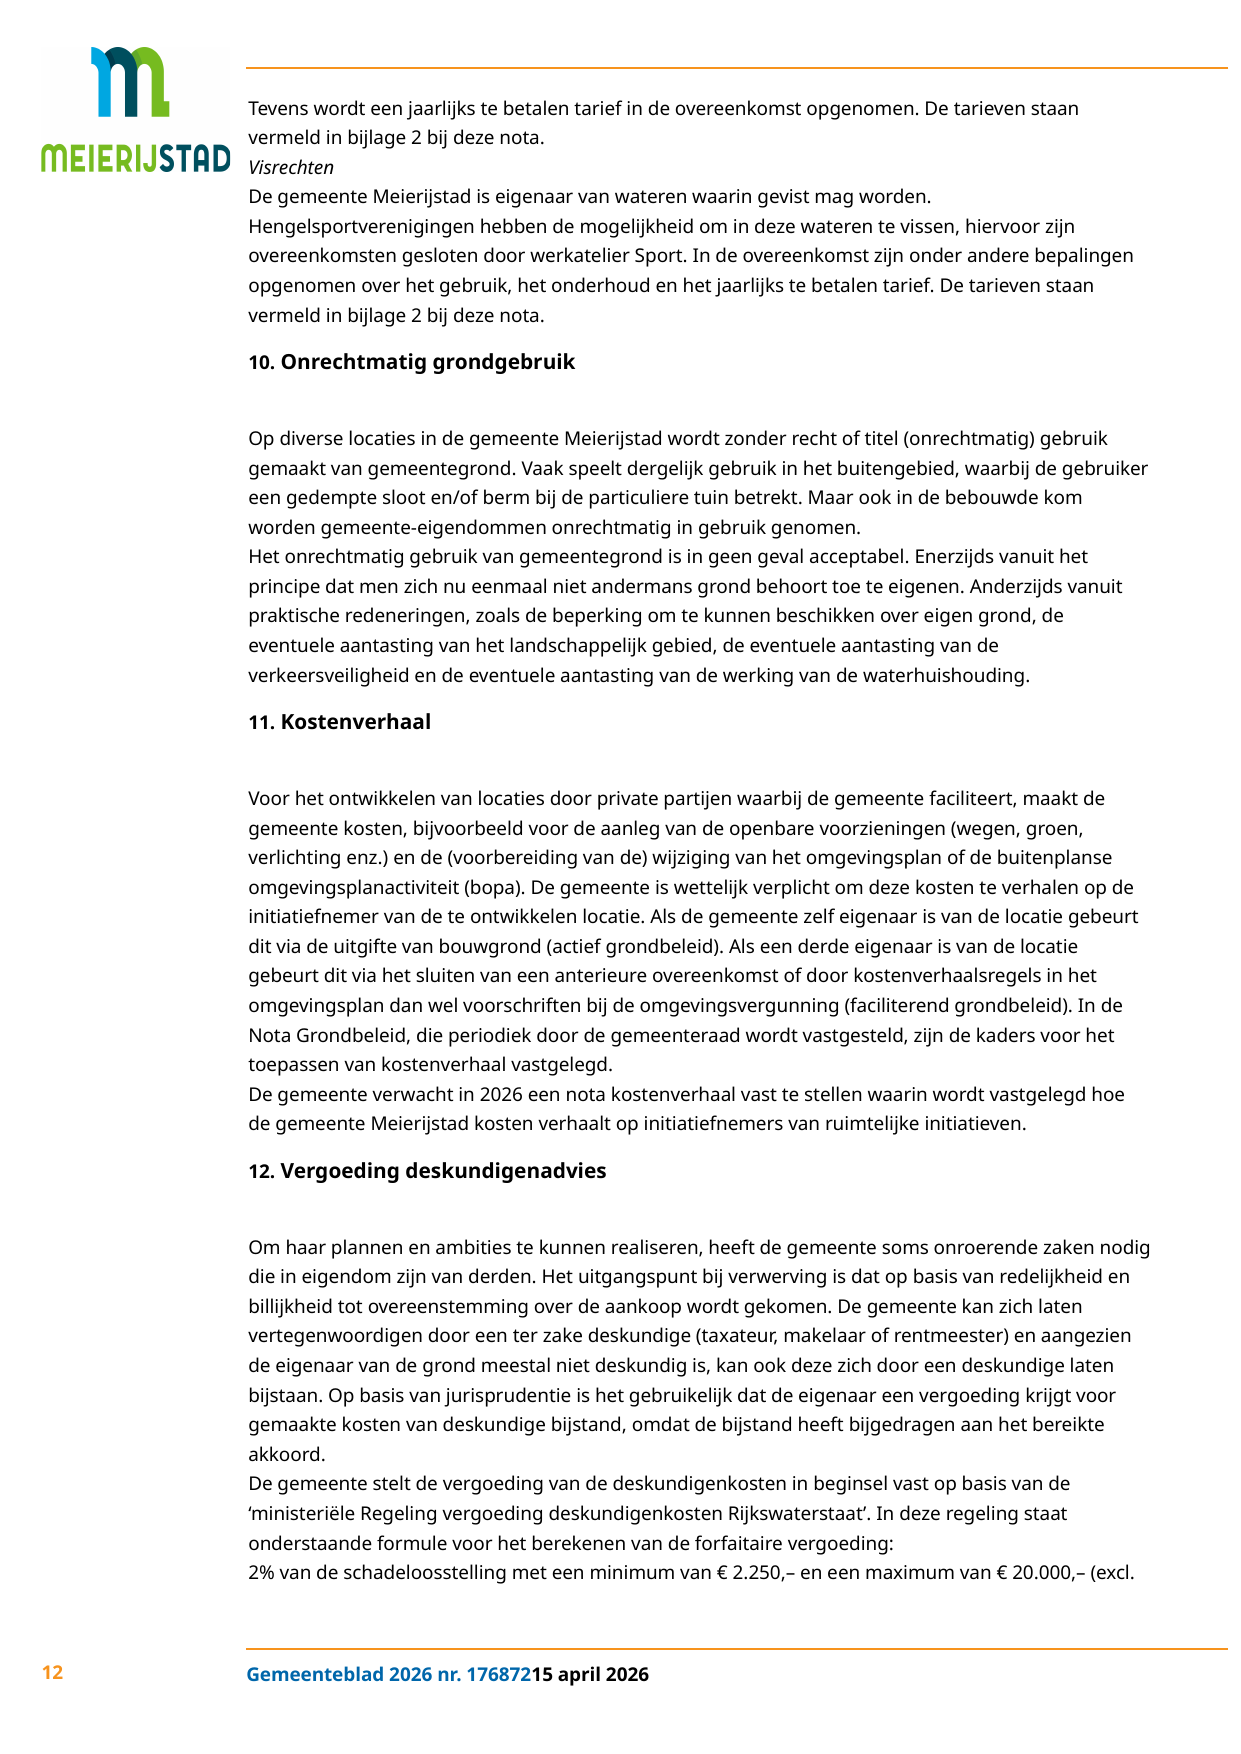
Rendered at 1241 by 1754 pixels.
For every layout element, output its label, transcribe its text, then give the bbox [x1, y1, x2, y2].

text Om haar plannen en ambities te kunnen realiseren, heeft de gemeente soms onroerende zaken nodig die in eigendom zijn van derden. Het uitgangspunt bij verwerving is dat op basis van redelijkheid en billijkheid tot overeenstemming over de aankoop wordt gekomen. De gemeente kan zich laten vertegenwoordigen door een ter zake deskundige (taxateur, makelaar of rentmeester) en aangezien de eigenaar van de grond meestal niet deskundig is, kan ook deze zich door een deskundige laten bijstaan. Op basis van jurisprudentie is het gebruikelijk dat de eigenaar een vergoeding krijgt voor gemaakte kosten van deskundige bijstand, omdat de bijstand heeft bijgedragen aan het bereikte akkoord. [248, 1234, 1152, 1467]
text Voor het ontwikkelen van locaties door private partijen waarbij de gemeente faciliteert, maakt de gemeente kosten, bijvoorbeeld voor de aanleg van de openbare voorzieningen (wegen, groen, verlichting enz.) en de (voorbereiding van de) wijziging van het omgevingsplan of de buitenplanse omgevingsplanactiviteit (bopa). De gemeente is wettelijk verplicht om deze kosten te verhalen op de initiatiefnemer van de te ontwikkelen locatie. Als de gemeente zelf eigenaar is van de locatie gebeurt dit via de uitgifte van bouwgrond (actief grondbeleid). Als een derde eigenaar is van de locatie gebeurt dit via het sluiten van een anterieure overeenkomst of door kostenverhaalsregels in het omgevingsplan dan wel voorschriften bij de omgevingsvergunning (faciliterend grondbeleid). In de Nota Grondbeleid, die periodiek door de gemeenteraad wordt vastgesteld, zijn de kaders voor het toepassen van kostenverhaal vastgelegd. [248, 785, 1152, 1077]
text De gemeente Meierijstad is eigenaar van wateren waarin gevist mag worden. Hengelsportverenigingen hebben de mogelijkheid om in deze wateren te vissen, hiervoor zijn overeenkomsten gesloten door werkatelier Sport. In de overeenkomst zijn onder andere bepalingen opgenomen over het gebruik, het onderhoud en het jaarlijks te betalen tarief. De tarieven staan vermeld in bijlage 2 bij deze nota. [248, 183, 1152, 328]
text Tevens wordt een jaarlijks te betalen tarief in de overeenkomst opgenomen. De tarieven staan vermeld in bijlage 2 bij deze nota. [248, 95, 1152, 150]
text 10. Onrechtmatig grondgebruik [248, 347, 1152, 376]
text 11. Kostenverhaal [248, 707, 1152, 736]
text De gemeente verwacht in 2026 een nota kostenverhaal vast te stellen waarin wordt vastgelegd hoe de gemeente Meierijstad kosten verhaalt op initiatiefnemers van ruimtelijke initiatieven. [248, 1081, 1152, 1136]
text 12. Vergoeding deskundigenadvies [248, 1156, 1152, 1185]
picture [41, 47, 231, 172]
text Visrechten [248, 154, 1152, 180]
text Het onrechtmatig gebruik van gemeentegrond is in geen geval acceptabel. Enerzijds vanuit het principe dat men zich nu eenmaal niet andermans grond behoort toe te eigenen. Anderzijds vanuit praktische redeneringen, zoals de beperking om te kunnen beschikken over eigen grond, de eventuele aantasting van het landschappelijk gebied, de eventuele aantasting van de verkeersveiligheid en de eventuele aantasting van de werking van de waterhuishouding. [248, 543, 1152, 688]
text De gemeente stelt de vergoeding van de deskundigenkosten in beginsel vast op basis van de ‘ministeriële Regeling vergoeding deskundigenkosten Rijkswaterstaat’. In deze regeling staat onderstaande formule voor het berekenen van de forfaitaire vergoeding: [248, 1471, 1152, 1556]
text Op diverse locaties in de gemeente Meierijstad wordt zonder recht of titel (onrechtmatig) gebruik gemaakt van gemeentegrond. Vaak speelt dergelijk gebruik in het buitengebied, waarbij de gebruiker een gedempte sloot en/of berm bij de particuliere tuin betrekt. Maar ook in de bebouwde kom worden gemeente-eigendommen onrechtmatig in gebruik genomen. [248, 425, 1152, 540]
text 2% van de schadeloosstelling met een minimum van € 2.250,– en een maximum van € 20.000,– (excl. [248, 1559, 1152, 1585]
